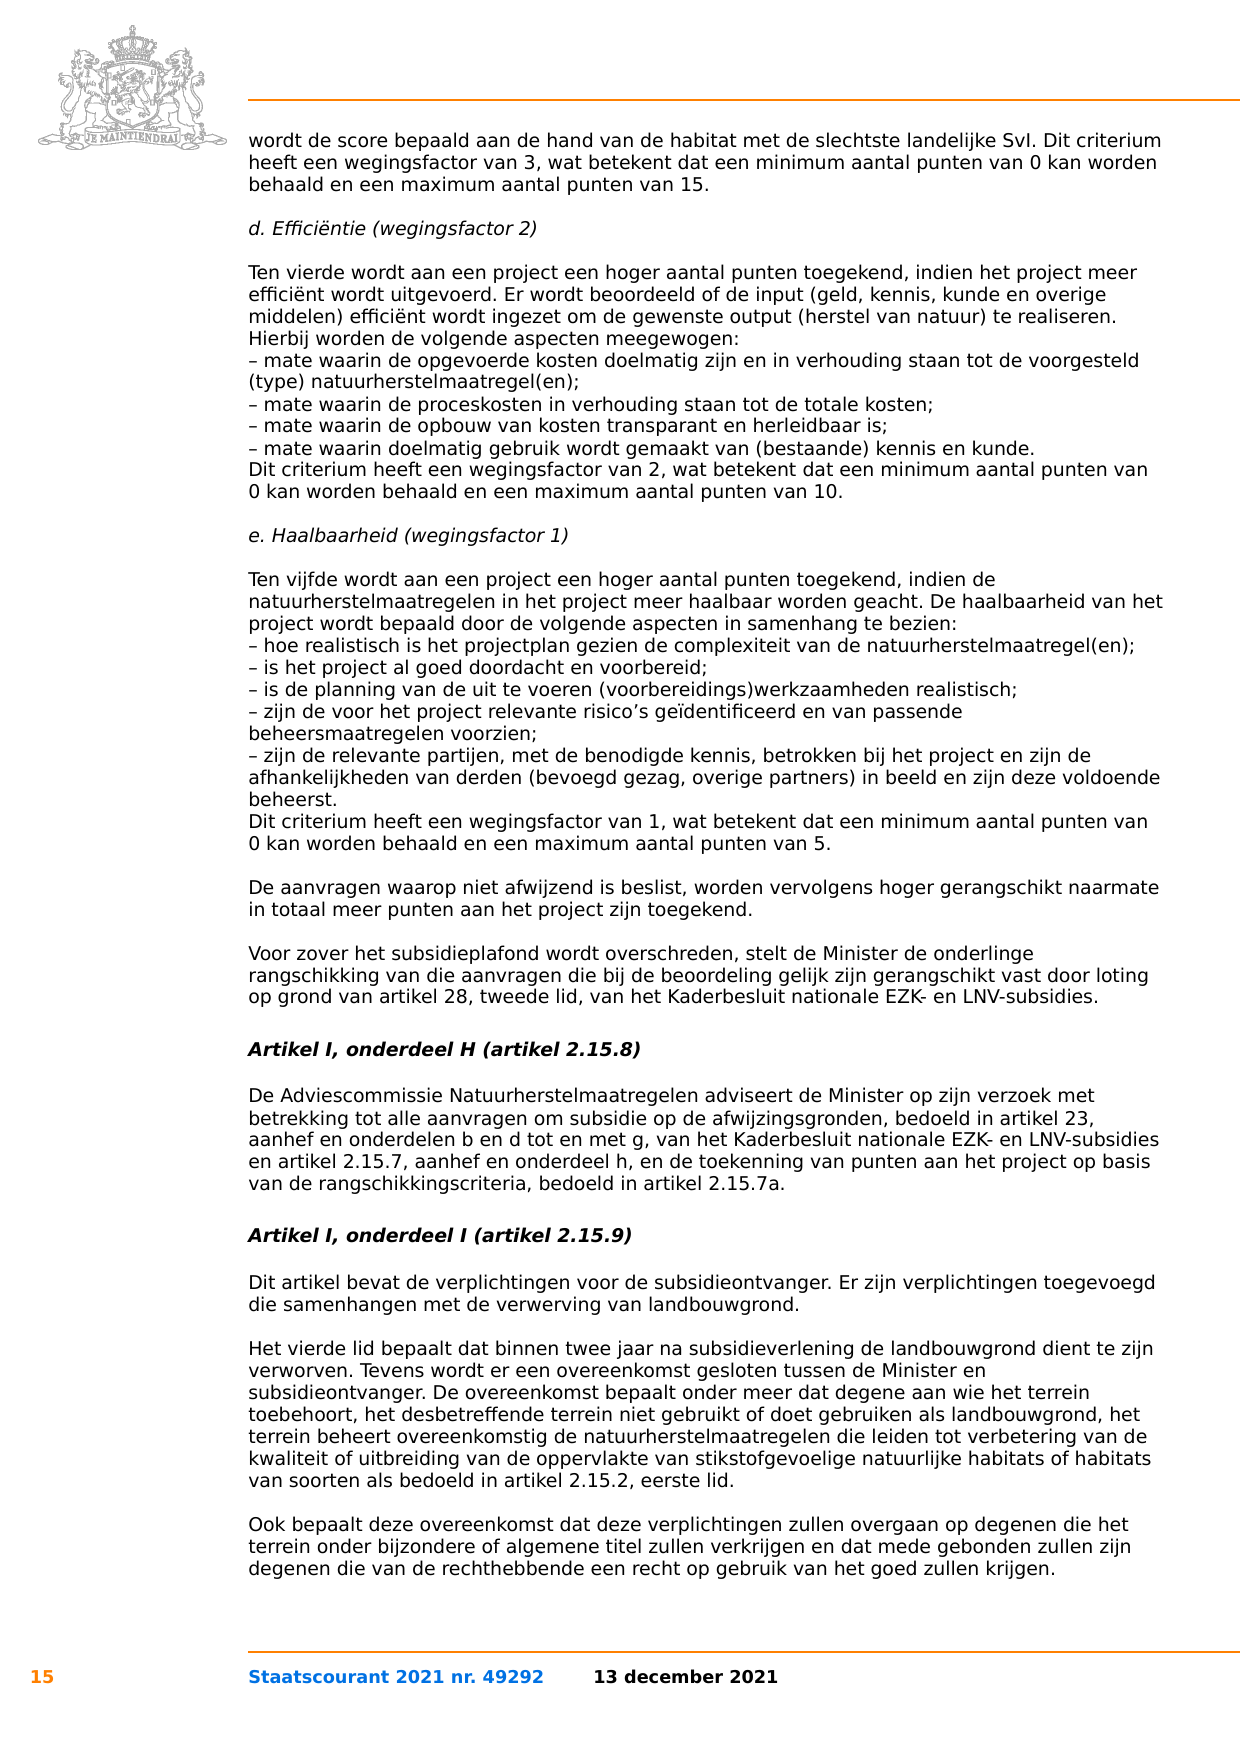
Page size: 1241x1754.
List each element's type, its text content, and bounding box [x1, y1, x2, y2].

text – zijn de voor het project relevante risico’s geïdentificeerd en van passende beheersmaatregelen voorzien; [248, 701, 1163, 745]
text Voor zover het subsidieplafond wordt overschreden, stelt de Minister de onderlinge rangschikking van die aanvragen die bij de beoordeling gelijk zijn gerangschikt vast door loting op grond van artikel 28, tweede lid, van het Kaderbesluit nationale EZK- en LNV-subsidies. [248, 942, 1163, 1008]
text De Adviescommissie Natuurherstelmaatregelen adviseert de Minister op zijn verzoek met betrekking tot alle aanvragen om subsidie op de afwijzingsgronden, bedoeld in artikel 23, aanhef en onderdelen b en d tot en met g, van het Kaderbesluit nationale EZK- en LNV-subsidies en artikel 2.15.7, aanhef en onderdeel h, en de toekenning van punten aan het project op basis van de rangschikkingscriteria, bedoeld in artikel 2.15.7a. [248, 1085, 1163, 1195]
text Dit criterium heeft een wegingsfactor van 1, wat betekent dat een minimum aantal punten van 0 kan worden behaald en een maximum aantal punten van 5. [248, 811, 1163, 855]
text – hoe realistisch is het projectplan gezien de complexiteit van de natuurherstelmaatregel(en); [248, 635, 1163, 657]
text – is de planning van de uit te voeren (voorbereidings)werkzaamheden realistisch; [248, 679, 1163, 701]
text – mate waarin de opbouw van kosten transparant en herleidbaar is; [248, 415, 1163, 437]
text – zijn de relevante partijen, met de benodigde kennis, betrokken bij het project en zijn de afhankelijkheden van derden (bevoegd gezag, overige partners) in beeld en zijn deze voldoende beheerst. [248, 745, 1163, 811]
text Dit artikel bevat de verplichtingen voor de subsidieontvanger. Er zijn verplichtingen toegevoegd die samenhangen met de verwerving van landbouwgrond. [248, 1272, 1163, 1316]
text Ook bepaalt deze overeenkomst dat deze verplichtingen zullen overgaan op degenen die het terrein onder bijzondere of algemene titel zullen verkrijgen en dat mede gebonden zullen zijn degenen die van de rechthebbende een recht op gebruik van het goed zullen krijgen. [248, 1514, 1163, 1580]
text – is het project al goed doordacht en voorbereid; [248, 657, 1163, 679]
text Ten vierde wordt aan een project een hoger aantal punten toegekend, indien het project meer efficiënt wordt uitgevoerd. Er wordt beoordeeld of de input (geld, kennis, kunde en overige middelen) efficiënt wordt ingezet om de gewenste output (herstel van natuur) te realiseren. Hierbij worden de volgende aspecten meegewogen: [248, 262, 1163, 349]
picture [38, 25, 227, 150]
text De aanvragen waarop niet afwijzend is beslist, worden vervolgens hoger gerangschikt naarmate in totaal meer punten aan het project zijn toegekend. [248, 877, 1163, 921]
subtitle Artikel I, onderdeel H (artikel 2.15.8) [248, 1038, 1163, 1060]
subtitle e. Haalbaarheid (wegingsfactor 1) [248, 525, 1163, 547]
text Dit criterium heeft een wegingsfactor van 2, wat betekent dat een minimum aantal punten van 0 kan worden behaald en een maximum aantal punten van 10. [248, 459, 1163, 503]
text wordt de score bepaald aan de hand van de habitat met de slechtste landelijke SvI. Dit criterium heeft een wegingsfactor van 3, wat betekent dat een minimum aantal punten van 0 kan worden behaald en een maximum aantal punten van 15. [248, 130, 1163, 196]
text – mate waarin de opgevoerde kosten doelmatig zijn en in verhouding staan tot de voorgesteld (type) natuurherstelmaatregel(en); [248, 349, 1163, 393]
text Ten vijfde wordt aan een project een hoger aantal punten toegekend, indien de natuurherstelmaatregelen in het project meer haalbaar worden geacht. De haalbaarheid van het project wordt bepaald door de volgende aspecten in samenhang te bezien: [248, 569, 1163, 635]
subtitle Artikel I, onderdeel I (artikel 2.15.9) [248, 1225, 1163, 1247]
text – mate waarin doelmatig gebruik wordt gemaakt van (bestaande) kennis en kunde. [248, 437, 1163, 459]
text Het vierde lid bepaalt dat binnen twee jaar na subsidieverlening de landbouwgrond dient te zijn verworven. Tevens wordt er een overeenkomst gesloten tussen de Minister en subsidieontvanger. De overeenkomst bepaalt onder meer dat degene aan wie het terrein toebehoort, het desbetreffende terrein niet gebruikt of doet gebruiken als landbouwgrond, het terrein beheert overeenkomstig de natuurherstelmaatregelen die leiden tot verbetering van de kwaliteit of uitbreiding van de oppervlakte van stikstofgevoelige natuurlijke habitats of habitats van soorten als bedoeld in artikel 2.15.2, eerste lid. [248, 1338, 1163, 1492]
text – mate waarin de proceskosten in verhouding staan tot de totale kosten; [248, 393, 1163, 415]
subtitle d. Efficiëntie (wegingsfactor 2) [248, 218, 1163, 240]
